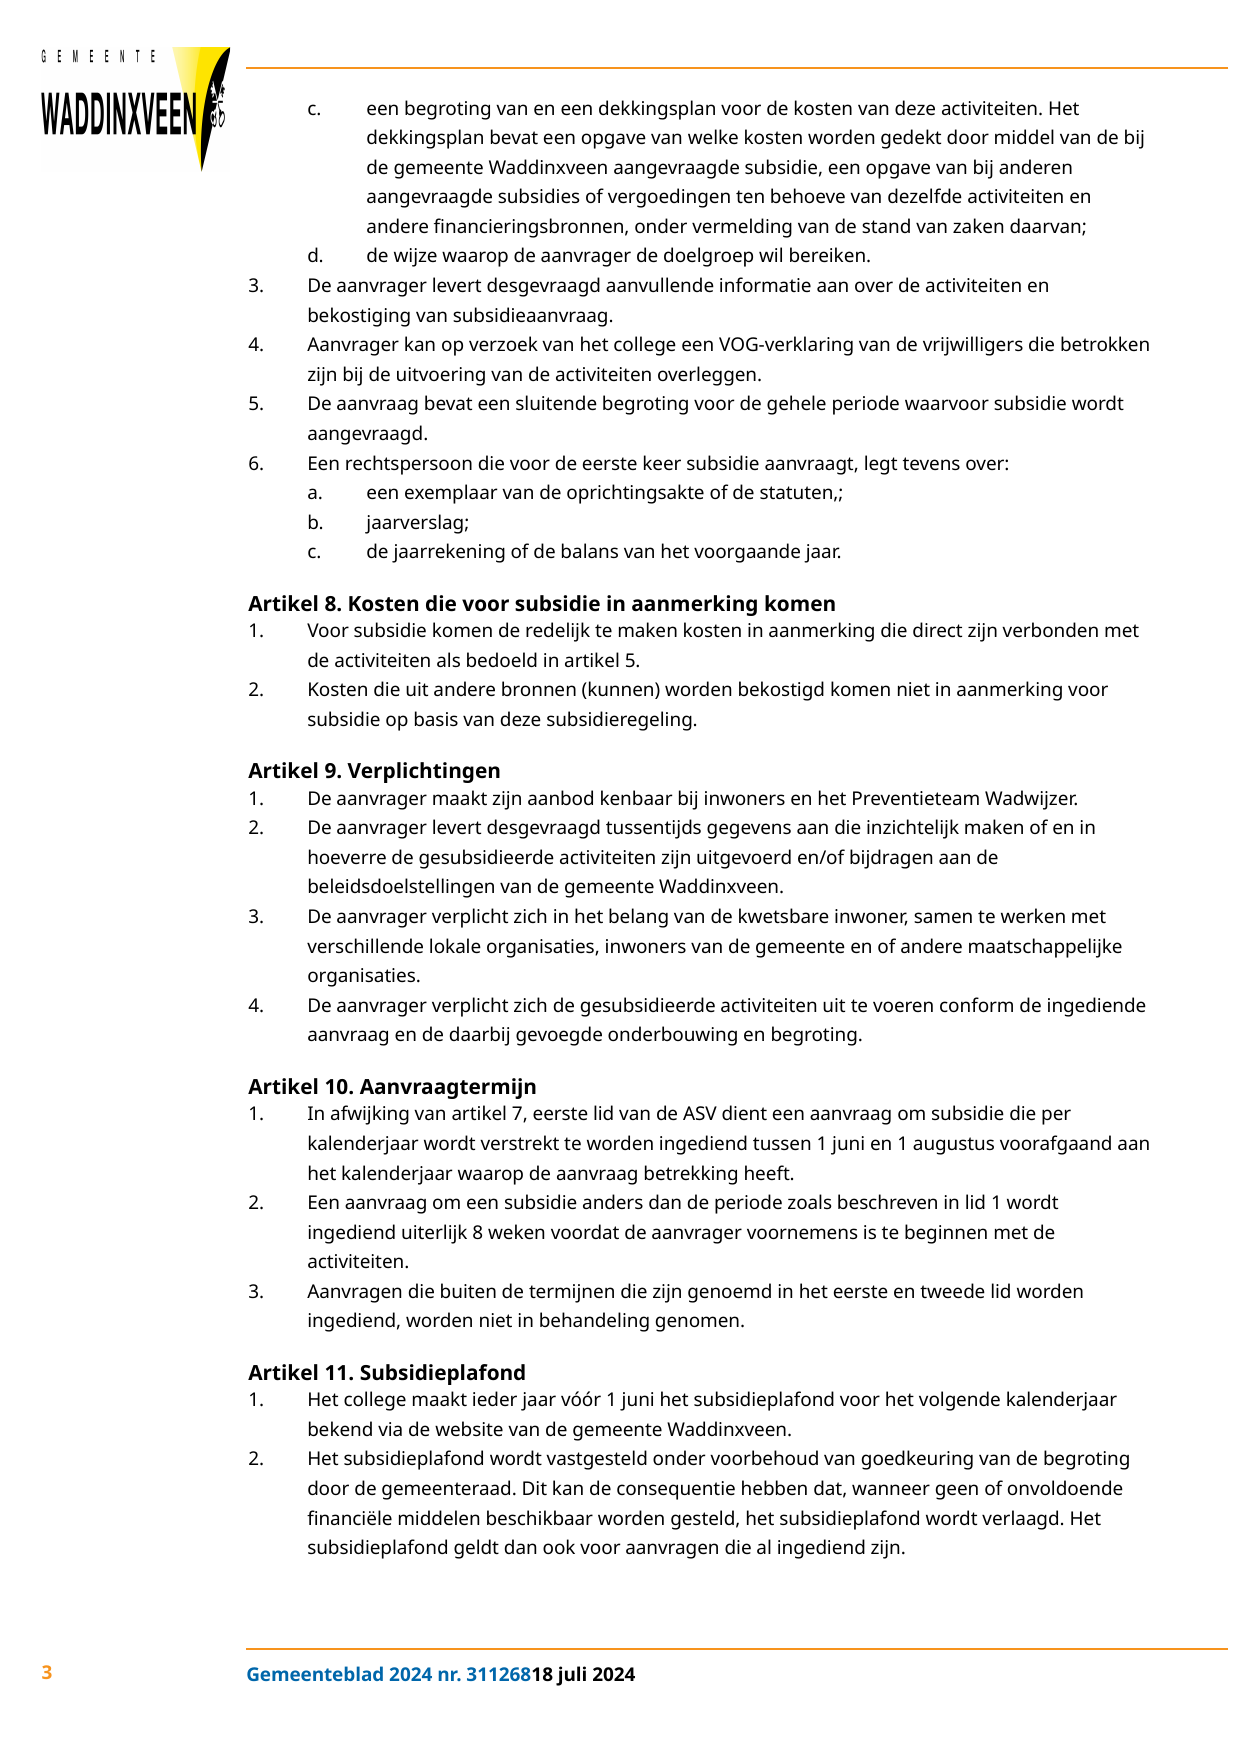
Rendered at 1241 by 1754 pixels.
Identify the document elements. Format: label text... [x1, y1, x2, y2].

picture [41, 47, 231, 172]
text Artikel 9. Verplichtingen [248, 757, 1152, 785]
text Artikel 11. Subsidieplafond [248, 1358, 1152, 1386]
text Artikel 10. Aanvraagtermijn [248, 1072, 1152, 1101]
list Aanvrager kan op verzoek van het college een VOG-verklaring van de vrijwilligers die betrokken zijn bij de uitvoering van de activiteiten overleggen. [248, 331, 1152, 387]
list Het college maakt ieder jaar vóór 1 juni het subsidieplafond voor het volgende kalenderjaar bekend via de website van de gemeente Waddinxveen. [248, 1386, 1152, 1442]
list de jaarrekening of de balans van het voorgaande jaar. [307, 538, 1152, 564]
list Kosten die uit andere bronnen (kunnen) worden bekostigd komen niet in aanmerking voor subsidie op basis van deze subsidieregeling. [248, 677, 1152, 732]
text Artikel 8. Kosten die voor subsidie in aanmerking komen [248, 589, 1152, 617]
list een exemplaar van de oprichtingsakte of de statuten,; [307, 479, 1152, 505]
list De aanvrager verplicht zich de gesubsidieerde activiteiten uit te voeren conform de ingediende aanvraag en de daarbij gevoegde onderbouwing en begroting. [248, 992, 1152, 1047]
list Voor subsidie komen de redelijk te maken kosten in aanmerking die direct zijn verbonden met de activiteiten als bedoeld in artikel 5. [248, 617, 1152, 673]
list Aanvragen die buiten de termijnen die zijn genoemd in het eerste en tweede lid worden ingediend, worden niet in behandeling genomen. [248, 1278, 1152, 1333]
list In afwijking van artikel 7, eerste lid van de ASV dient een aanvraag om subsidie die per kalenderjaar wordt verstrekt te worden ingediend tussen 1 juni en 1 augustus voorafgaand aan het kalenderjaar waarop de aanvraag betrekking heeft. [248, 1101, 1152, 1185]
list De aanvrager verplicht zich in het belang van de kwetsbare inwoner, samen te werken met verschillende lokale organisaties, inwoners van de gemeente en of andere maatschappelijke organisaties. [248, 903, 1152, 988]
list De aanvraag bevat een sluitende begroting voor de gehele periode waarvoor subsidie wordt aangevraagd. [248, 391, 1152, 446]
list De aanvrager levert desgevraagd tussentijds gegevens aan die inzichtelijk maken of en in hoeverre de gesubsidieerde activiteiten zijn uitgevoerd en/of bijdragen aan de beleidsdoelstellingen van de gemeente Waddinxveen. [248, 814, 1152, 899]
list De aanvrager maakt zijn aanbod kenbaar bij inwoners en het Preventieteam Wadwijzer. [248, 785, 1152, 811]
list jaarverslag; [307, 509, 1152, 535]
list Een aanvraag om een subsidie anders dan de periode zoals beschreven in lid 1 wordt ingediend uiterlijk 8 weken voordat de aanvrager voornemens is te beginnen met de activiteiten. [248, 1189, 1152, 1274]
list Het subsidieplafond wordt vastgesteld onder voorbehoud van goedkeuring van de begroting door de gemeenteraad. Dit kan de consequentie hebben dat, wanneer geen of onvoldoende financiële middelen beschikbaar worden gesteld, het subsidieplafond wordt verlaagd. Het subsidieplafond geldt dan ook voor aanvragen die al ingediend zijn. [248, 1446, 1152, 1560]
list de wijze waarop de aanvrager de doelgroep wil bereiken. [307, 243, 1152, 268]
list een begroting van en een dekkingsplan voor de kosten van deze activiteiten. Het dekkingsplan bevat een opgave van welke kosten worden gedekt door middel van de bij de gemeente Waddinxveen aangevraagde subsidie, een opgave van bij anderen aangevraagde subsidies of vergoedingen ten behoeve van dezelfde activiteiten en andere financieringsbronnen, onder vermelding van de stand van zaken daarvan; [307, 95, 1152, 239]
list De aanvrager levert desgevraagd aanvullende informatie aan over de activiteiten en bekostiging van subsidieaanvraag. [248, 272, 1152, 328]
list Een rechtspersoon die voor de eerste keer subsidie aanvraagt, legt tevens over: [248, 450, 1152, 476]
